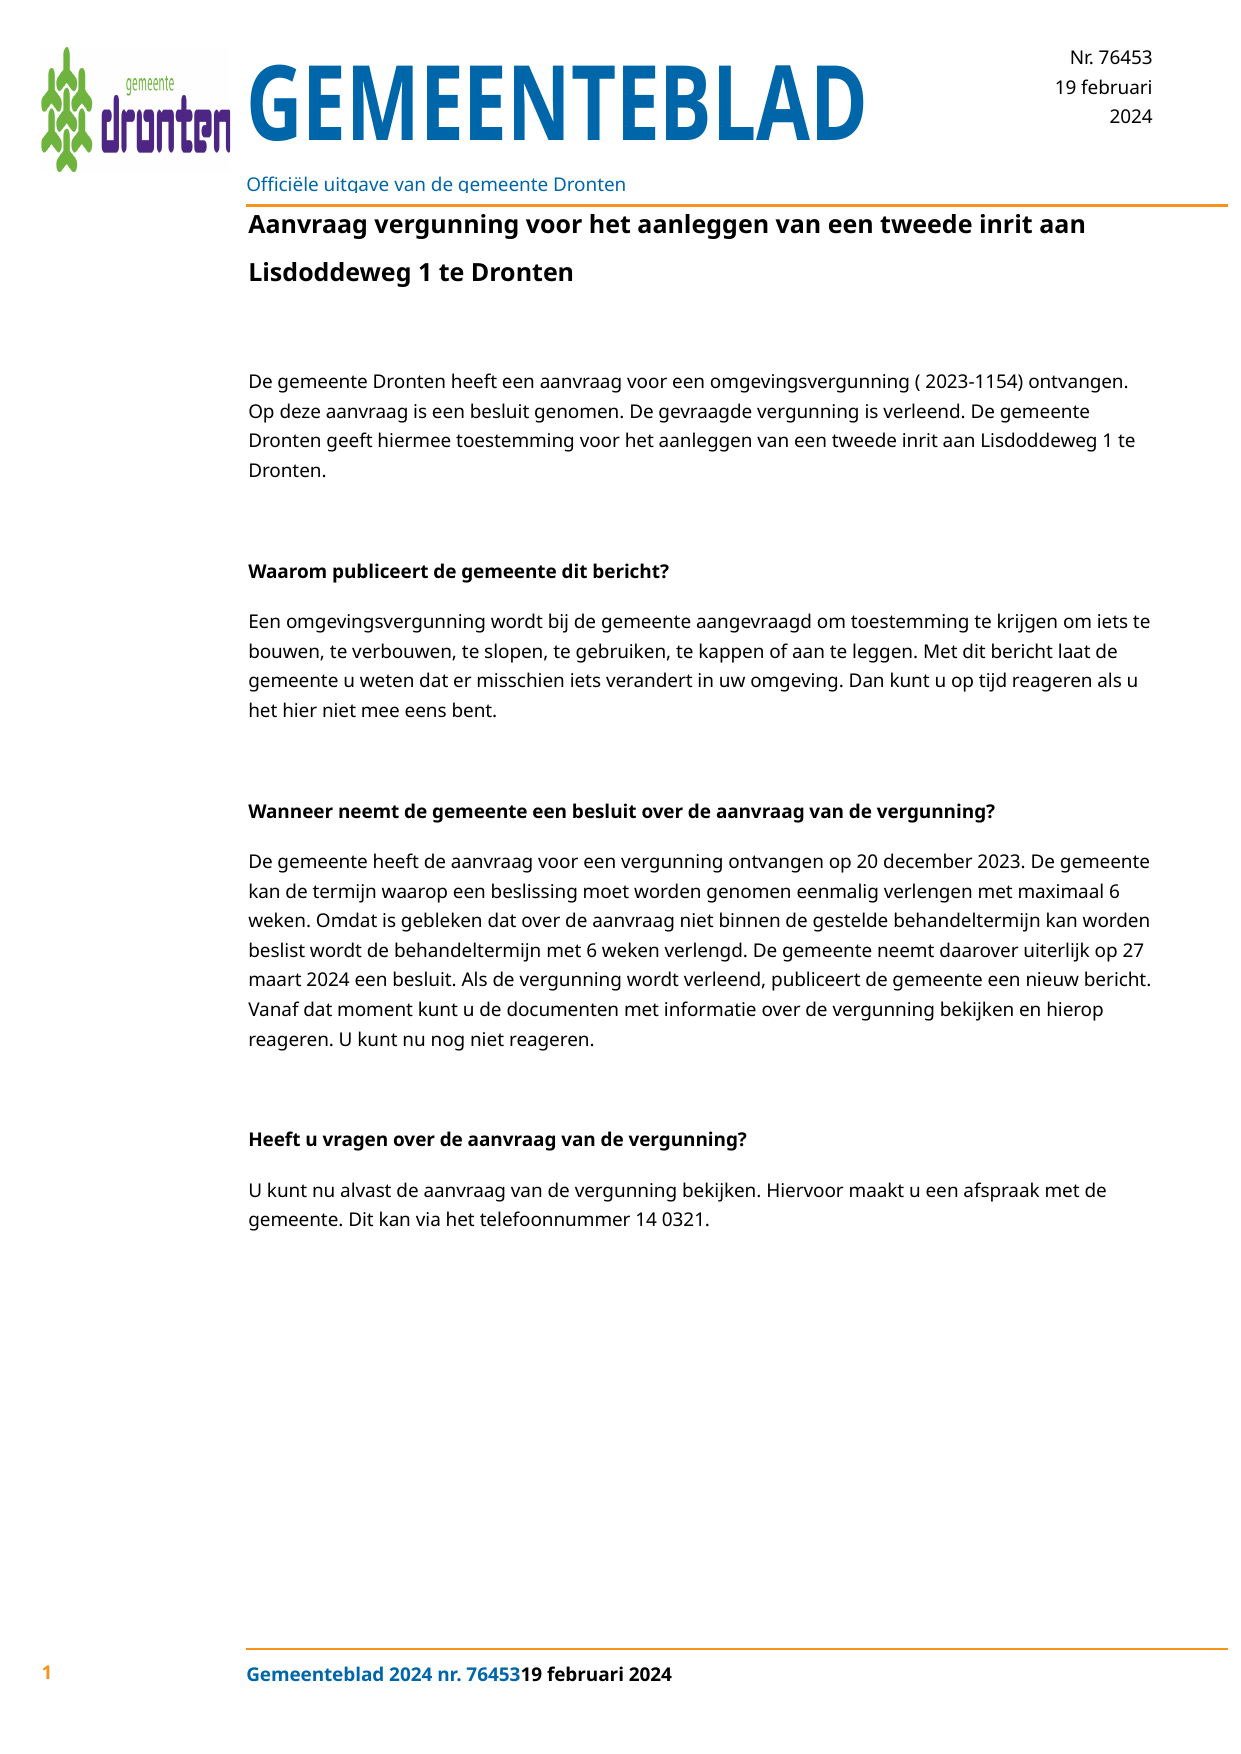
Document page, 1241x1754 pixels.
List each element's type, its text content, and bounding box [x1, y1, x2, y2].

picture [41, 47, 231, 172]
text Heeft u vragen over de aanvraag van de vergunning? [248, 1127, 1152, 1152]
text Waarom publiceert de gemeente dit bericht? [248, 558, 1152, 584]
text De gemeente heeft de aanvraag voor een vergunning ontvangen op 20 december 2023. De gemeente kan de termijn waarop een beslissing moet worden genomen eenmalig verlengen met maximaal 6 weken. Omdat is gebleken dat over de aanvraag niet binnen de gestelde behandeltermijn kan worden beslist wordt de behandeltermijn met 6 weken verlengd. De gemeente neemt daarover uiterlijk op 27 maart 2024 een besluit. Als de vergunning wordt verleend, publiceert de gemeente een nieuw bericht. Vanaf dat moment kunt u de documenten met informatie over de vergunning bekijken en hierop reageren. U kunt nu nog niet reageren. [248, 848, 1152, 1052]
text U kunt nu alvast de aanvraag van de vergunning bekijken. Hiervoor maakt u een afspraak met de gemeente. Dit kan via het telefoonnummer 14 0321. [248, 1177, 1152, 1232]
text De gemeente Dronten heeft een aanvraag voor een omgevingsvergunning ( 2023-1154) ontvangen. Op deze aanvraag is een besluit genomen. De gevraagde vergunning is verleend. De gemeente Dronten geeft hiermee toestemming voor het aanleggen van een tweede inrit aan Lisdoddeweg 1 te Dronten. [248, 368, 1152, 483]
text Wanneer neemt de gemeente een besluit over de aanvraag van de vergunning? [248, 798, 1152, 824]
text Aanvraag vergunning voor het aanleggen van een tweede inrit aan Lisdoddeweg 1 te Dronten [248, 207, 1152, 288]
text Een omgevingsvergunning wordt bij de gemeente aangevraagd om toestemming te krijgen om iets te bouwen, te verbouwen, te slopen, te gebruiken, te kappen of aan te leggen. Met dit bericht laat de gemeente u weten dat er misschien iets verandert in uw omgeving. Dan kunt u op tijd reageren als u het hier niet mee eens bent. [248, 608, 1152, 723]
